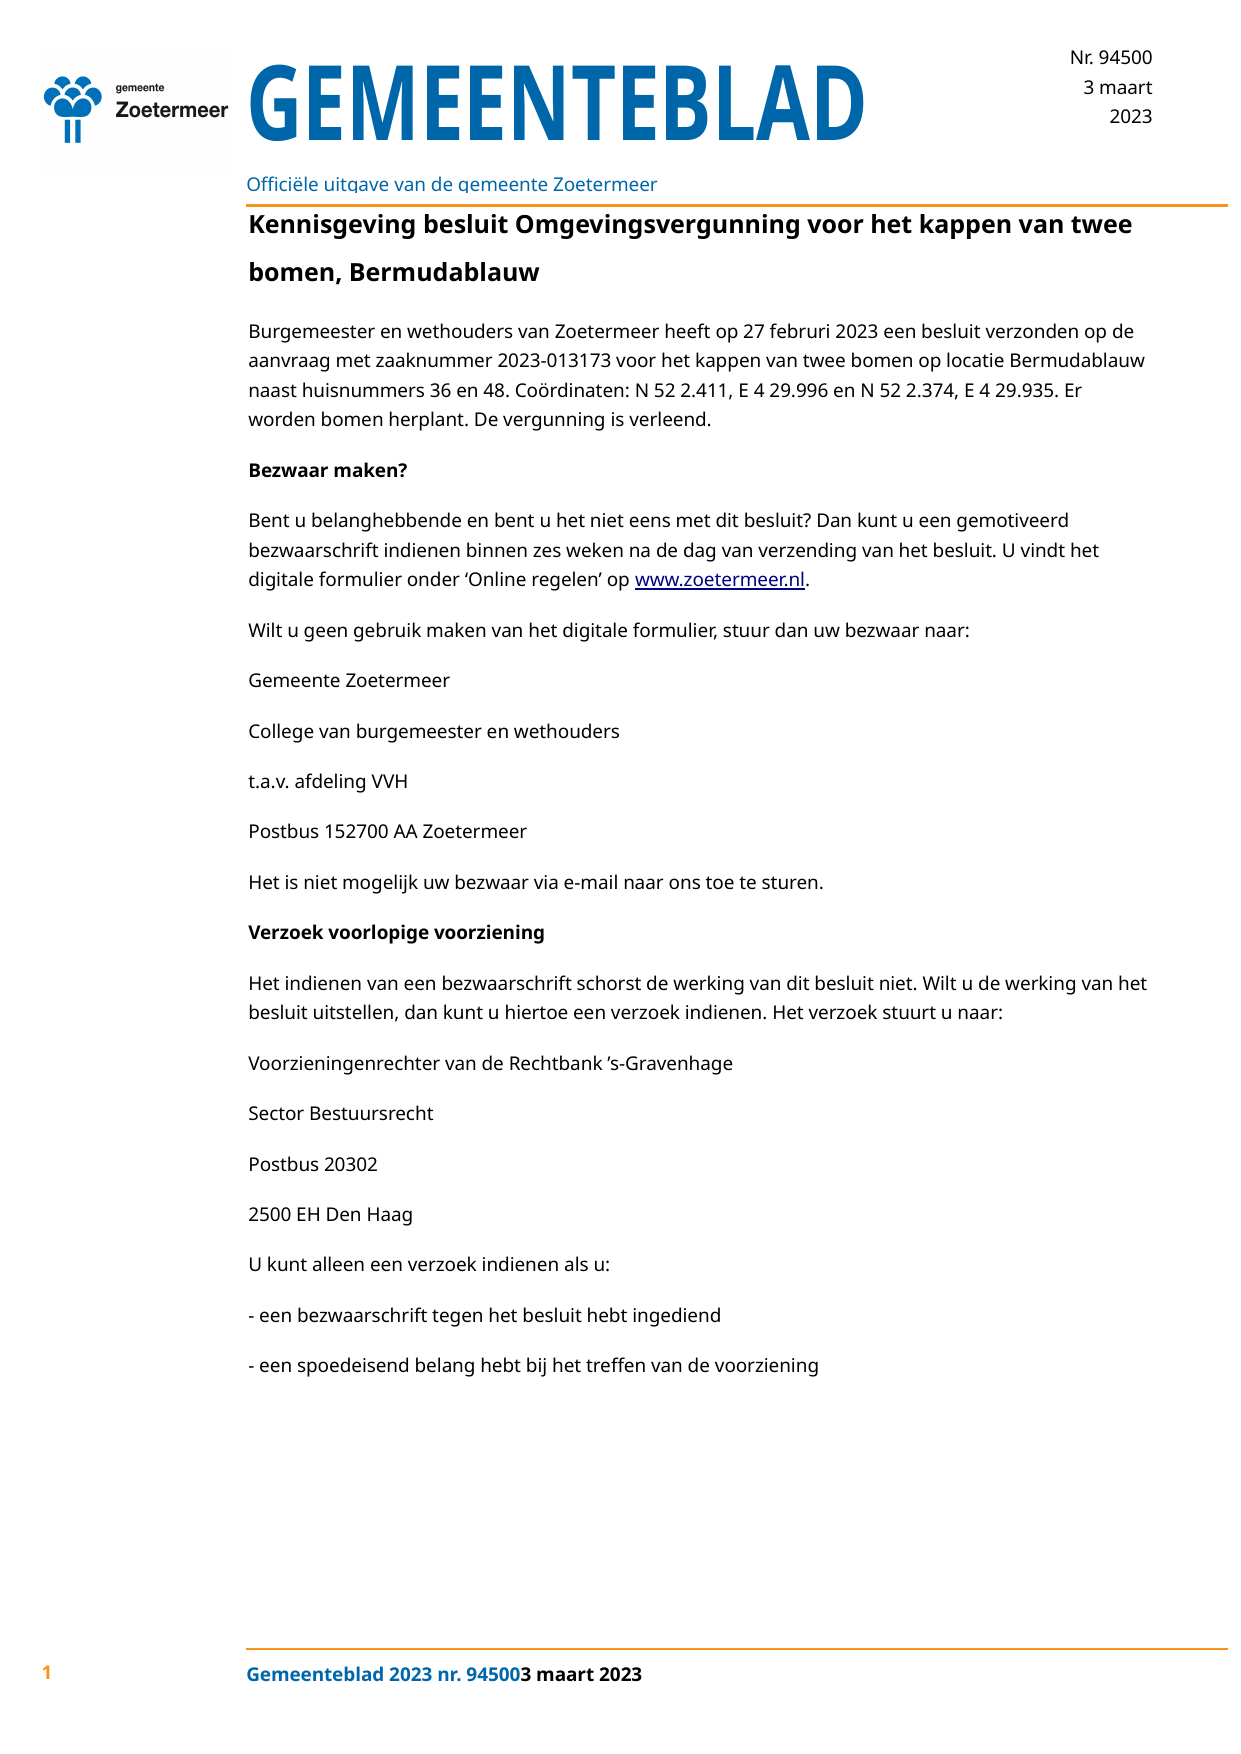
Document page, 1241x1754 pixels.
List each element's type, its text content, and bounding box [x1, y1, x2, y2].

text t.a.v. afdeling VVH [248, 768, 1152, 794]
text Het indienen van een bezwaarschrift schorst de werking van dit besluit niet. Wilt u de werking van het besluit uitstellen, dan kunt u hiertoe een verzoek indienen. Het verzoek stuurt u naar: [248, 970, 1152, 1025]
text Voorzieningenrechter van de Rechtbank ’s-Gravenhage [248, 1050, 1152, 1076]
text Burgemeester en wethouders van Zoetermeer heeft op 27 februri 2023 een besluit verzonden op de aanvraag met zaaknummer 2023-013173 voor het kappen van twee bomen op locatie Bermudablauw naast huisnummers 36 en 48. Coördinaten: N 52 2.411, E 4 29.996 en N 52 2.374, E 4 29.935. Er worden bomen herplant. De vergunning is verleend. [248, 318, 1152, 432]
text Wilt u geen gebruik maken van het digitale formulier, stuur dan uw bezwaar naar: [248, 617, 1152, 643]
text - een bezwaarschrift tegen het besluit hebt ingediend [248, 1302, 1152, 1328]
text Postbus 152700 AA Zoetermeer [248, 819, 1152, 844]
text Het is niet mogelijk uw bezwaar via e-mail naar ons toe te sturen. [248, 869, 1152, 895]
text Sector Bestuursrecht [248, 1100, 1152, 1126]
text Verzoek voorlopige voorziening [248, 919, 1152, 945]
text - een spoedeisend belang hebt bij het treffen van de voorziening [248, 1352, 1152, 1378]
text Bent u belanghebbende en bent u het niet eens met dit besluit? Dan kunt u een gemotiveerd bezwaarschrift indienen binnen zes weken na de dag van verzending van het besluit. U vindt het digitale formulier onder ‘Online regelen’ op www.zoetermeer.nl. [248, 507, 1152, 592]
text Gemeente Zoetermeer [248, 667, 1152, 693]
text Bezwaar maken? [248, 457, 1152, 483]
text 2500 EH Den Haag [248, 1201, 1152, 1227]
picture [41, 47, 231, 172]
text College van burgemeester en wethouders [248, 718, 1152, 744]
text Kennisgeving besluit Omgevingsvergunning voor het kappen van twee bomen, Bermudablauw [248, 207, 1152, 288]
text Postbus 20302 [248, 1151, 1152, 1177]
text U kunt alleen een verzoek indienen als u: [248, 1252, 1152, 1277]
